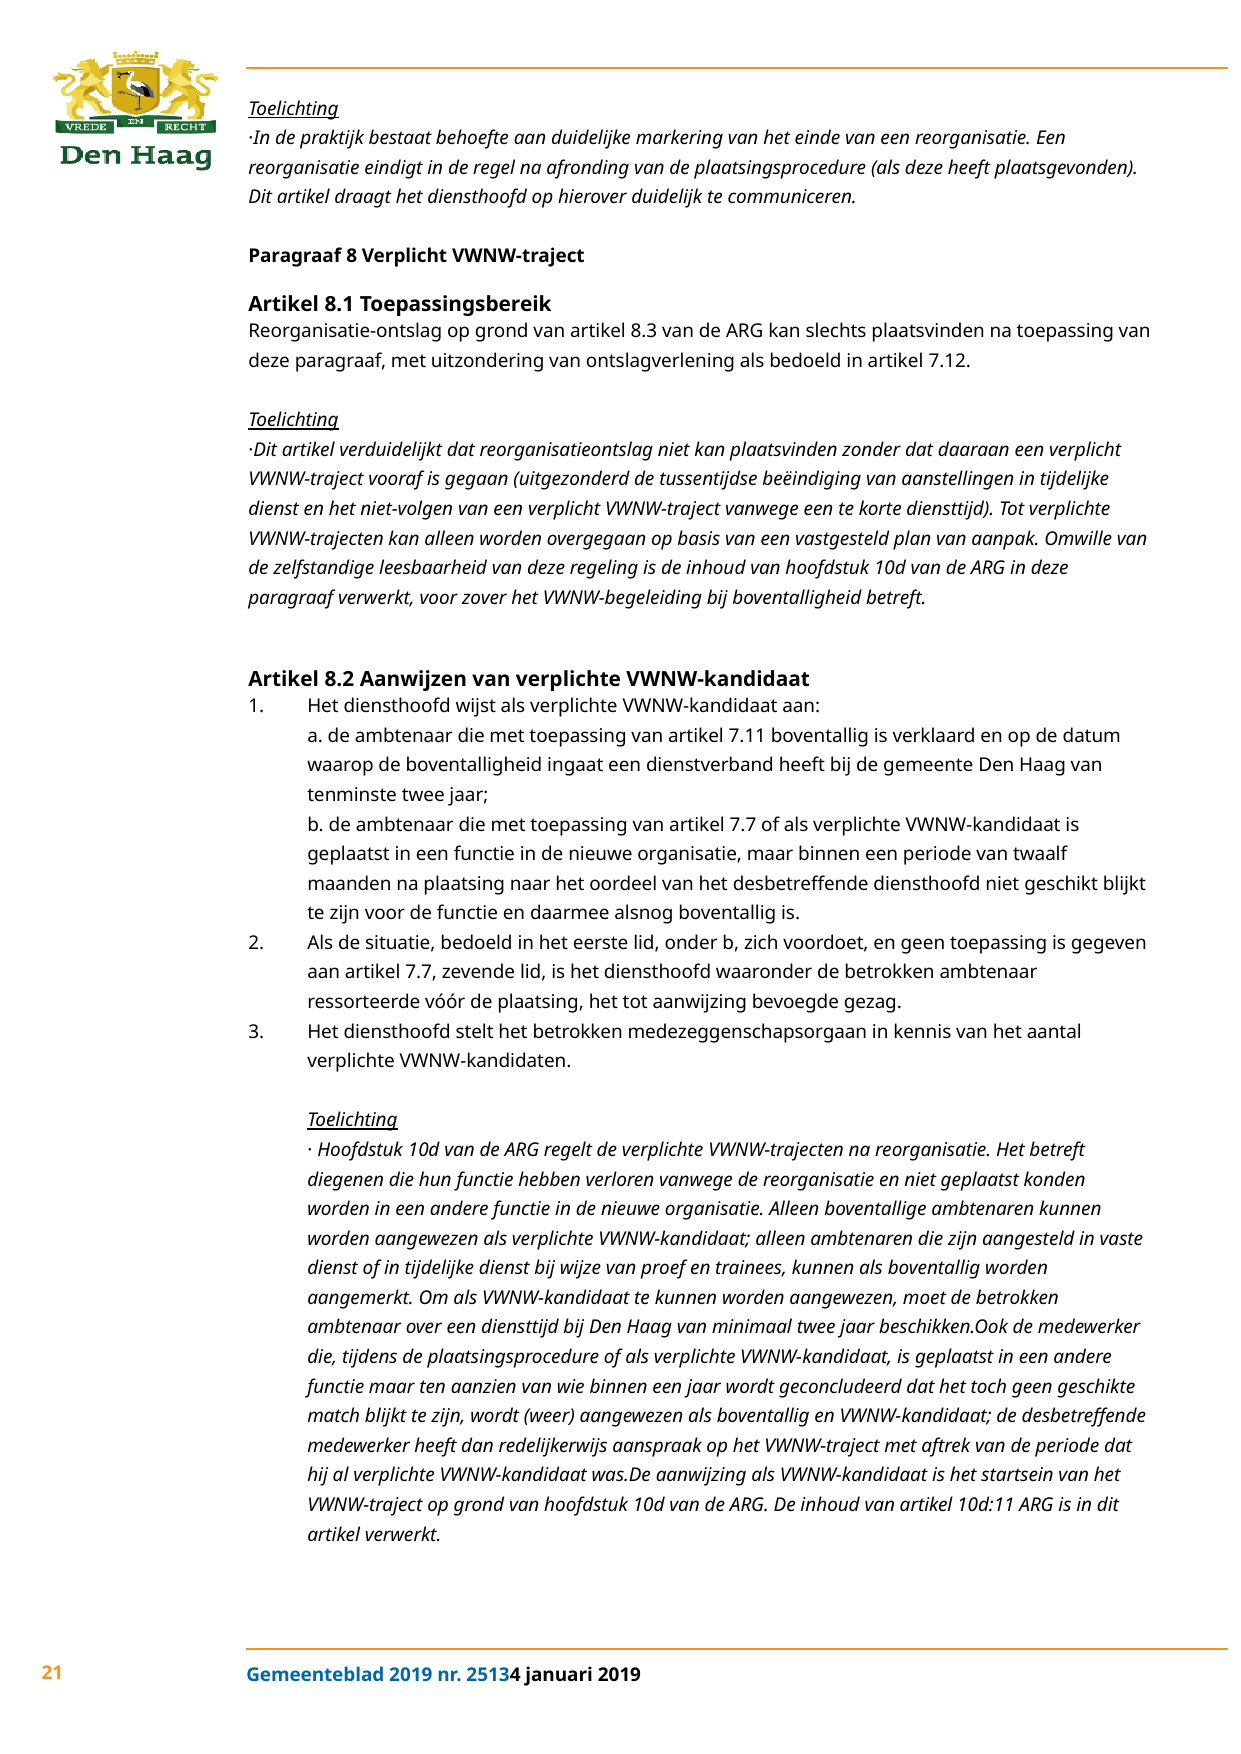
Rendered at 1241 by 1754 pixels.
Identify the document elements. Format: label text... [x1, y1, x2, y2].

text Artikel 8.1 Toepassingsbereik [248, 289, 1152, 318]
text Artikel 8.2 Aanwijzen van verplichte VWNW-kandidaat [248, 664, 1152, 692]
list · Hoofdstuk 10d van de ARG regelt de verplichte VWNW-trajecten na reorganisatie. Het betreft diegenen die hun functie hebben verloren vanwege de reorganisatie en niet geplaatst konden worden in een andere functie in de nieuwe organisatie. Alleen boventallige ambtenaren kunnen worden aangewezen als verplichte VWNW-kandidaat; alleen ambtenaren die zijn aangesteld in vaste dienst of in tijdelijke dienst bij wijze van proef en trainees, kunnen als boventallig worden aangemerkt. Om als VWNW-kandidaat te kunnen worden aangewezen, moet de betrokken ambtenaar over een diensttijd bij Den Haag van minimaal twee jaar beschikken.Ook de medewerker die, tijdens de plaatsingsprocedure of als verplichte VWNW-kandidaat, is geplaatst in een andere functie maar ten aanzien van wie binnen een jaar wordt geconcludeerd dat het toch geen geschikte match blijkt te zijn, wordt (weer) aangewezen als boventallig en VWNW-kandidaat; de desbetreffende medewerker heeft dan redelijkerwijs aanspraak op het VWNW-traject met aftrek van de periode dat hij al verplichte VWNW-kandidaat was.De aanwijzing als VWNW-kandidaat is het startsein van het VWNW-traject op grond van hoofdstuk 10d van de ARG. De inhoud van artikel 10d:11 ARG is in dit artikel verwerkt. [248, 1136, 1152, 1546]
text Toelichting [248, 406, 1152, 432]
picture [41, 47, 231, 172]
list Als de situatie, bedoeld in het eerste lid, onder b, zich voordoet, en geen toepassing is gegeven aan artikel 7.7, zevende lid, is het diensthoofd waaronder de betrokken ambtenaar ressorteerde vóór de plaatsing, het tot aanwijzing bevoegde gezag. [248, 929, 1152, 1014]
text Reorganisatie-ontslag op grond van artikel 8.3 van de ARG kan slechts plaatsvinden na toepassing van deze paragraaf, met uitzondering van ontslagverlening als bedoeld in artikel 7.12. [248, 318, 1152, 373]
list Het diensthoofd wijst als verplichte VWNW-kandidaat aan: [248, 692, 1152, 718]
text Paragraaf 8 Verplicht VWNW-traject [248, 243, 1152, 268]
text ·Dit artikel verduidelijkt dat reorganisatieontslag niet kan plaatsvinden zonder dat daaraan een verplicht VWNW-traject vooraf is gegaan (uitgezonderd de tussentijdse beëindiging van aanstellingen in tijdelijke dienst en het niet-volgen van een verplicht VWNW-traject vanwege een te korte diensttijd). Tot verplichte VWNW-trajecten kan alleen worden overgegaan op basis van een vastgesteld plan van aanpak. Omwille van de zelfstandige leesbaarheid van deze regeling is de inhoud van hoofdstuk 10d van de ARG in deze paragraaf verwerkt, voor zover het VWNW-begeleiding bij boventalligheid betreft. [248, 436, 1152, 610]
text ·In de praktijk bestaat behoefte aan duidelijke markering van het einde van een reorganisatie. Een reorganisatie eindigt in de regel na afronding van de plaatsingsprocedure (als deze heeft plaatsgevonden). Dit artikel draagt het diensthoofd op hierover duidelijk te communiceren. [248, 124, 1152, 209]
list Het diensthoofd stelt het betrokken medezeggenschapsorgaan in kennis van het aantal verplichte VWNW-kandidaten. [248, 1018, 1152, 1073]
text Toelichting [248, 95, 1152, 121]
list a. de ambtenaar die met toepassing van artikel 7.11 boventallig is verklaard en op de datum waarop de boventalligheid ingaat een dienstverband heeft bij de gemeente Den Haag van tenminste twee jaar; [248, 722, 1152, 807]
list Toelichting [248, 1107, 1152, 1132]
list b. de ambtenaar die met toepassing van artikel 7.7 of als verplichte VWNW-kandidaat is geplaatst in een functie in de nieuwe organisatie, maar binnen een periode van twaalf maanden na plaatsing naar het oordeel van het desbetreffende diensthoofd niet geschikt blijkt te zijn voor de functie en daarmee alsnog boventallig is. [248, 811, 1152, 925]
